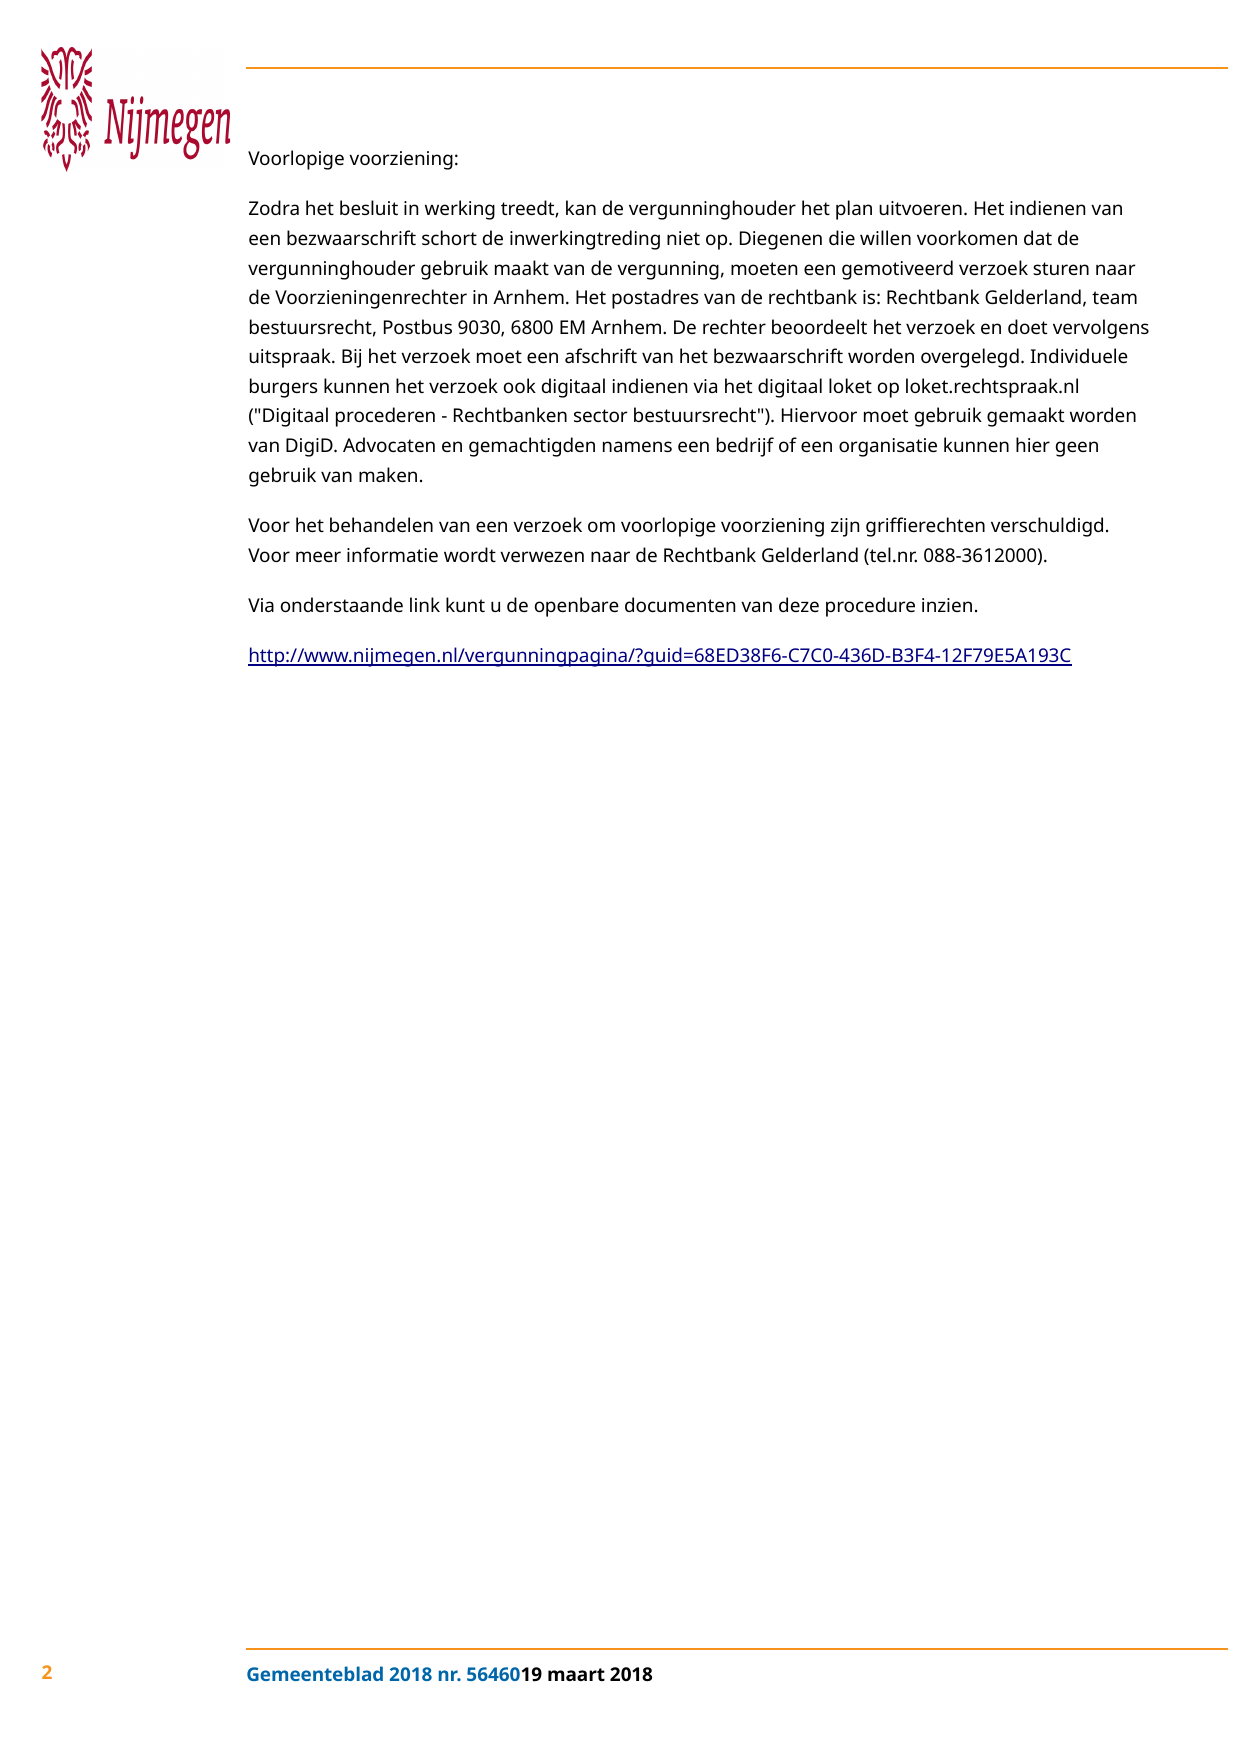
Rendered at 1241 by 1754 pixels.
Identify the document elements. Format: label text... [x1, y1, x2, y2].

text Zodra het besluit in werking treedt, kan de vergunninghouder het plan uitvoeren. Het indienen van een bezwaarschrift schort de inwerkingtreding niet op. Diegenen die willen voorkomen dat de vergunninghouder gebruik maakt van de vergunning, moeten een gemotiveerd verzoek sturen naar de Voorzieningenrechter in Arnhem. Het postadres van de rechtbank is: Rechtbank Gelderland, team bestuursrecht, Postbus 9030, 6800 EM Arnhem. De rechter beoordeelt het verzoek en doet vervolgens uitspraak. Bij het verzoek moet een afschrift van het bezwaarschrift worden overgelegd. Individuele burgers kunnen het verzoek ook digitaal indienen via het digitaal loket op loket.rechtspraak.nl ("Digitaal procederen - Rechtbanken sector bestuursrecht"). Hiervoor moet gebruik gemaakt worden van DigiD. Advocaten en gemachtigden namens een bedrijf of een organisatie kunnen hier geen gebruik van maken. [248, 196, 1152, 488]
text http://www.nijmegen.nl/vergunningpagina/?guid=68ED38F6-C7C0-436D-B3F4-12F79E5A193C [248, 643, 1152, 668]
text Voorlopige voorziening: [248, 145, 1152, 171]
text Via onderstaande link kunt u de openbare documenten van deze procedure inzien. [248, 592, 1152, 618]
picture [41, 47, 231, 172]
text Voor het behandelen van een verzoek om voorlopige voorziening zijn griffierechten verschuldigd. Voor meer informatie wordt verwezen naar de Rechtbank Gelderland (tel.nr. 088-3612000). [248, 512, 1152, 568]
